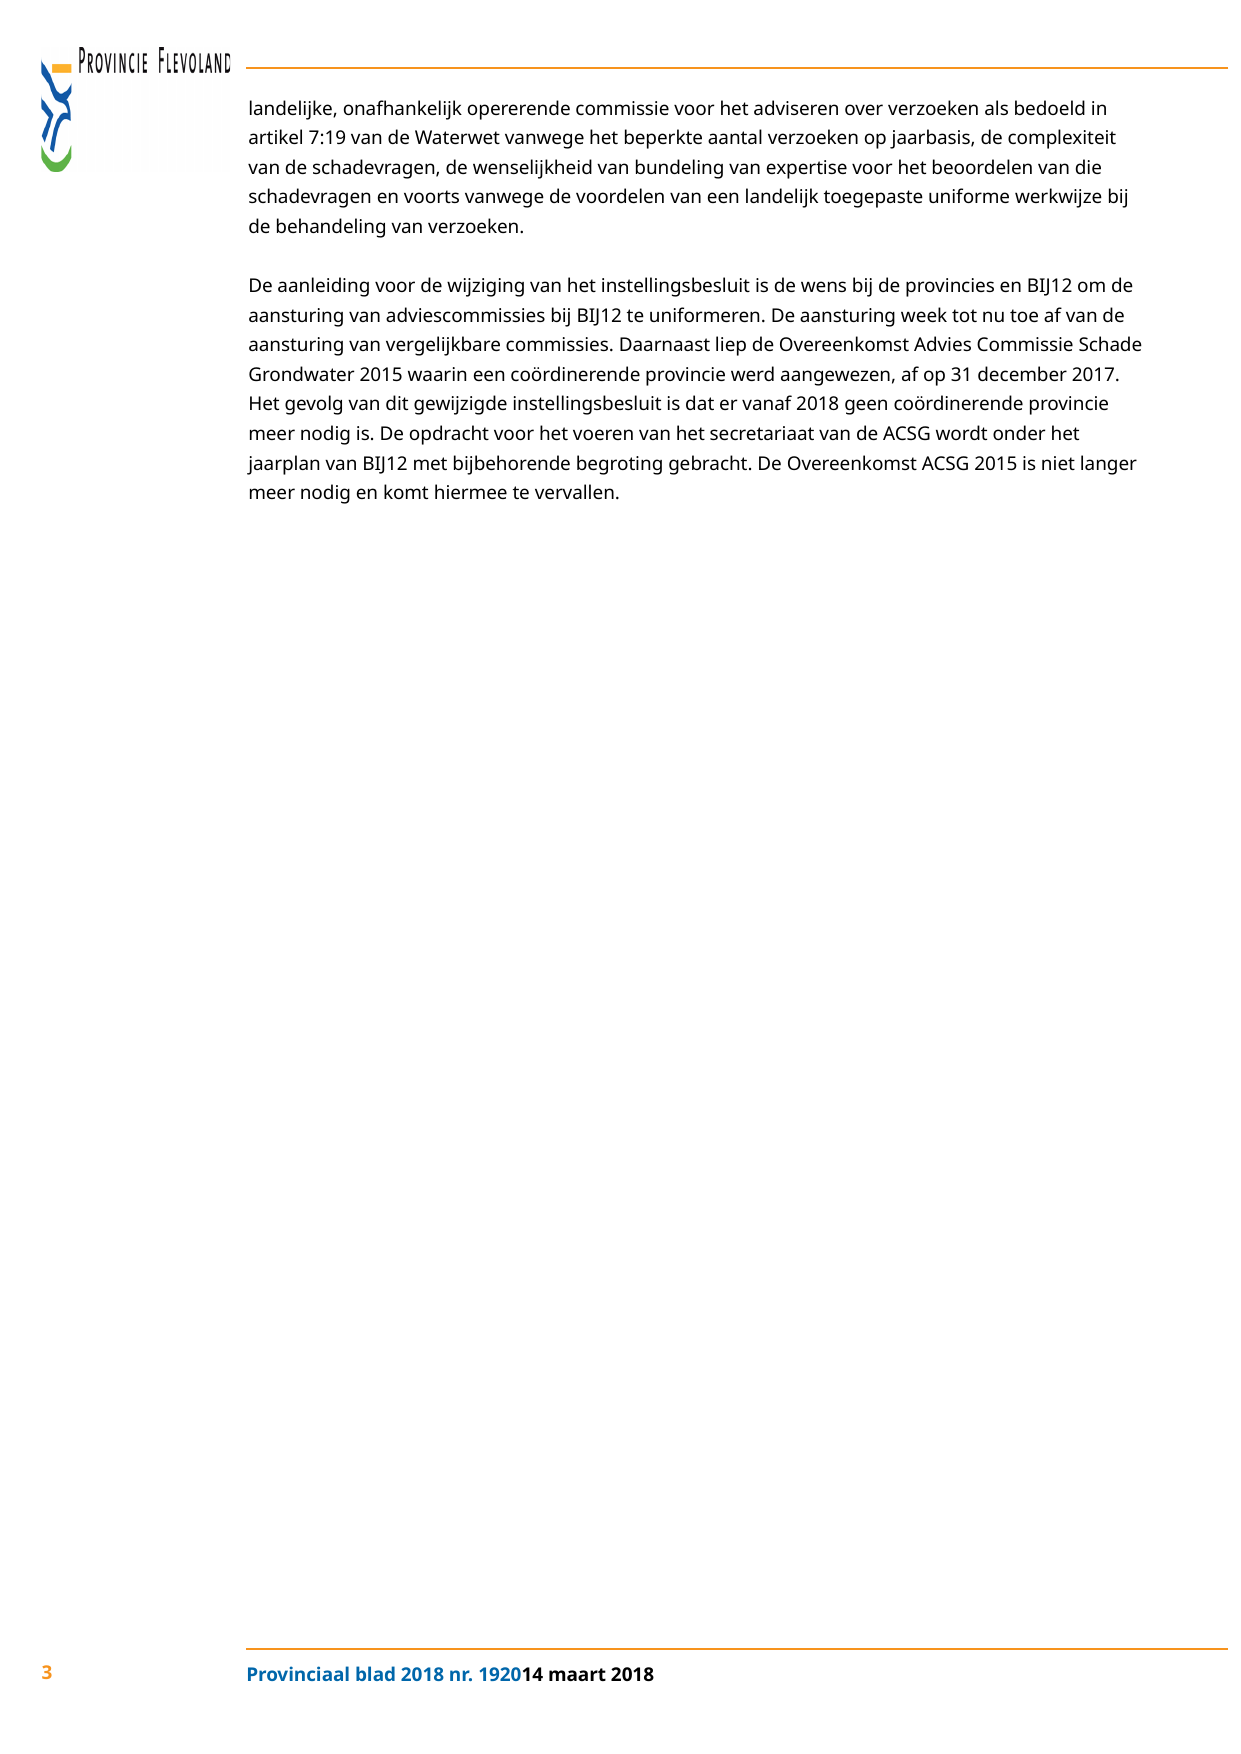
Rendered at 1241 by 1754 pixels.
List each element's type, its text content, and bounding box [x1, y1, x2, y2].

text landelijke, onafhankelijk opererende commissie voor het adviseren over verzoeken als bedoeld in artikel 7:19 van de Waterwet vanwege het beperkte aantal verzoeken op jaarbasis, de complexiteit van de schadevragen, de wenselijkheid van bundeling van expertise voor het beoordelen van die schadevragen en voorts vanwege de voordelen van een landelijk toegepaste uniforme werkwijze bij de behandeling van verzoeken. [248, 95, 1152, 239]
text De aanleiding voor de wijziging van het instellingsbesluit is de wens bij de provincies en BIJ12 om de aansturing van adviescommissies bij BIJ12 te uniformeren. De aansturing week tot nu toe af van de aansturing van vergelijkbare commissies. Daarnaast liep de Overeenkomst Advies Commissie Schade Grondwater 2015 waarin een coördinerende provincie werd aangewezen, af op 31 december 2017. [248, 272, 1152, 387]
picture [41, 47, 231, 172]
text Het gevolg van dit gewijzigde instellingsbesluit is dat er vanaf 2018 geen coördinerende provincie meer nodig is. De opdracht voor het voeren van het secretariaat van de ACSG wordt onder het jaarplan van BIJ12 met bijbehorende begroting gebracht. De Overeenkomst ACSG 2015 is niet langer meer nodig en komt hiermee te vervallen. [248, 391, 1152, 505]
